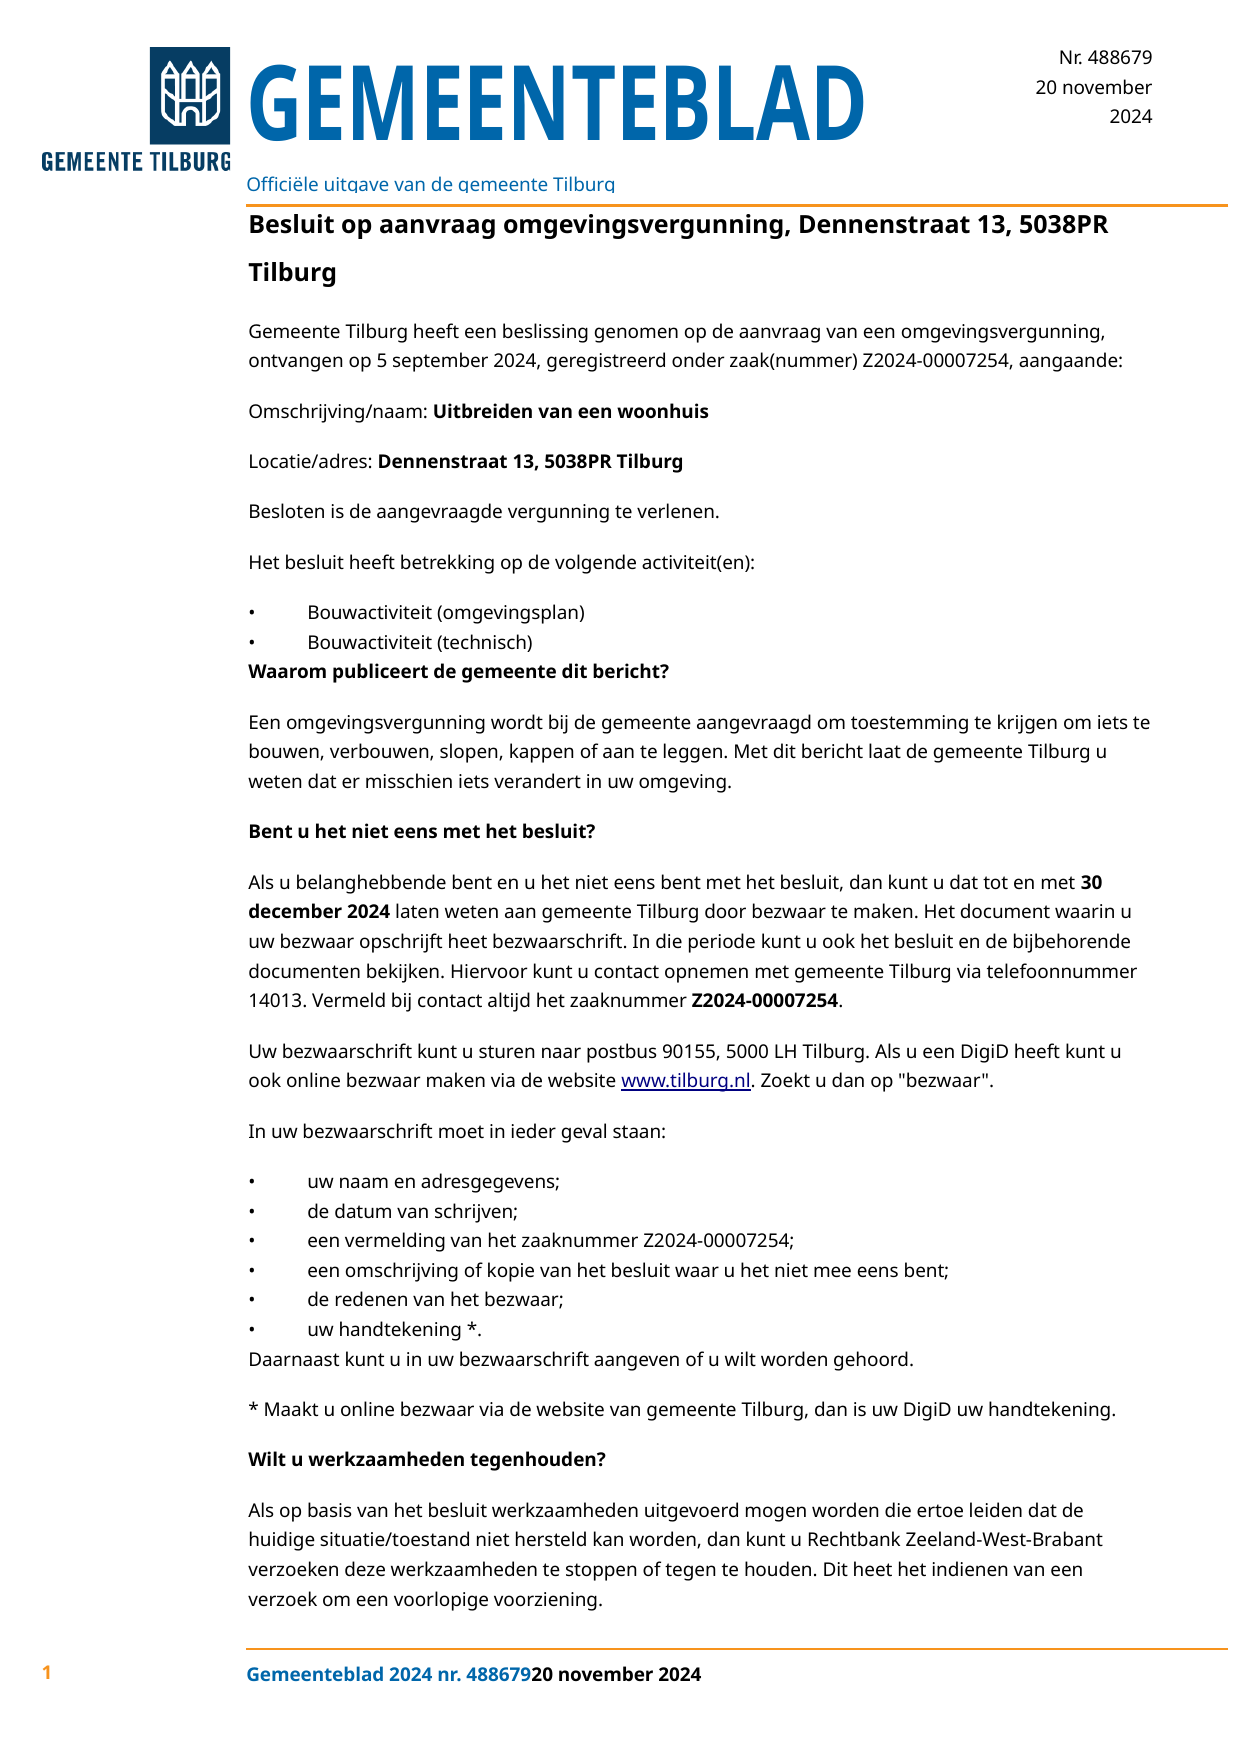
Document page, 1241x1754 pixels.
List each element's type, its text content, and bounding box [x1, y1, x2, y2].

text In uw bezwaarschrift moet in ieder geval staan: [248, 1118, 1152, 1144]
picture [41, 47, 231, 172]
list uw handtekening *. [248, 1316, 1152, 1342]
text Als u belanghebbende bent en u het niet eens bent met het besluit, dan kunt u dat tot en met 30 december 2024 laten weten aan gemeente Tilburg door bezwaar te maken. Het document waarin u uw bezwaar opschrijft heet bezwaarschrift. In die periode kunt u ook het besluit en de bijbehorende documenten bekijken. Hiervoor kunt u contact opnemen met gemeente Tilburg via telefoonnummer 14013. Vermeld bij contact altijd het zaaknummer Z2024-00007254. [248, 869, 1152, 1013]
list de redenen van het bezwaar; [248, 1287, 1152, 1312]
text Uw bezwaarschrift kunt u sturen naar postbus 90155, 5000 LH Tilburg. Als u een DigiD heeft kunt u ook online bezwaar maken via de website www.tilburg.nl. Zoekt u dan op "bezwaar". [248, 1038, 1152, 1093]
text Bent u het niet eens met het besluit? [248, 819, 1152, 844]
text Een omgevingsvergunning wordt bij de gemeente aangevraagd om toestemming te krijgen om iets te bouwen, verbouwen, slopen, kappen of aan te leggen. Met dit bericht laat de gemeente Tilburg u weten dat er misschien iets verandert in uw omgeving. [248, 709, 1152, 794]
text Als op basis van het besluit werkzaamheden uitgevoerd mogen worden die ertoe leiden dat de huidige situatie/toestand niet hersteld kan worden, dan kunt u Rechtbank Zeeland-West-Brabant verzoeken deze werkzaamheden te stoppen of tegen te houden. Dit heet het indienen van een verzoek om een voorlopige voorziening. [248, 1497, 1152, 1612]
text Daarnaast kunt u in uw bezwaarschrift aangeven of u wilt worden gehoord. [248, 1346, 1152, 1372]
list een vermelding van het zaaknummer Z2024-00007254; [248, 1227, 1152, 1253]
text Gemeente Tilburg heeft een beslissing genomen op de aanvraag van een omgevingsvergunning, ontvangen op 5 september 2024, geregistreerd onder zaak(nummer) Z2024-00007254, aangaande: [248, 318, 1152, 373]
text Besloten is de aangevraagde vergunning te verlenen. [248, 499, 1152, 524]
text Wilt u werkzaamheden tegenhouden? [248, 1447, 1152, 1472]
text Omschrijving/naam: Uitbreiden van een woonhuis [248, 398, 1152, 424]
text * Maakt u online bezwaar via de website van gemeente Tilburg, dan is uw DigiD uw handtekening. [248, 1396, 1152, 1422]
text Locatie/adres: Dennenstraat 13, 5038PR Tilburg [248, 448, 1152, 474]
list Bouwactiviteit (technisch) [248, 629, 1152, 655]
text Besluit op aanvraag omgevingsvergunning, Dennenstraat 13, 5038PR Tilburg [248, 207, 1152, 288]
text Het besluit heeft betrekking op de volgende activiteit(en): [248, 549, 1152, 575]
list de datum van schrijven; [248, 1198, 1152, 1224]
text Waarom publiceert de gemeente dit bericht? [248, 659, 1152, 684]
list Bouwactiviteit (omgevingsplan) [248, 599, 1152, 625]
list uw naam en adresgegevens; [248, 1168, 1152, 1194]
list een omschrijving of kopie van het besluit waar u het niet mee eens bent; [248, 1257, 1152, 1283]
